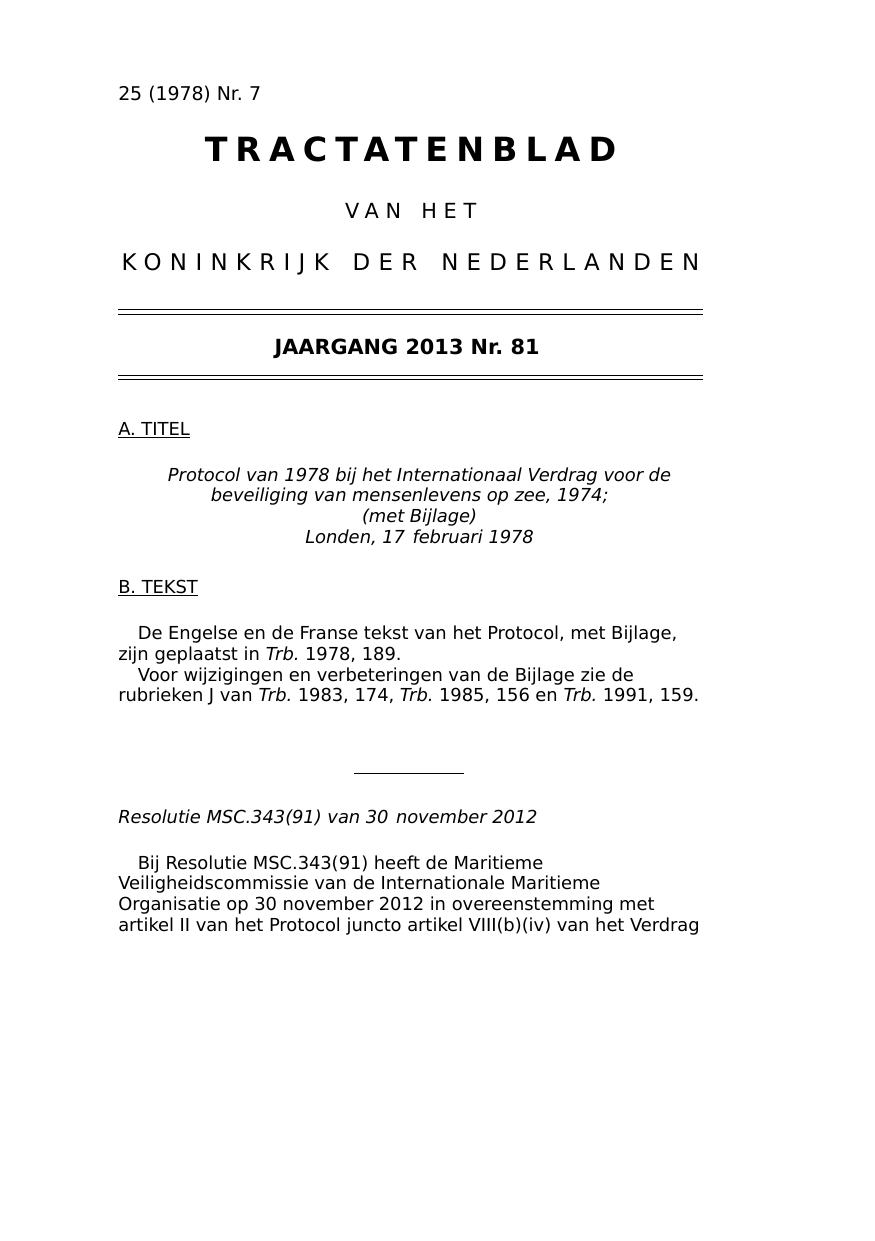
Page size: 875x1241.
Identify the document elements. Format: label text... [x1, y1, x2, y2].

text JAARGANG 2013 Nr. 81 [118, 335, 703, 359]
subtitle Resolutie MSC.343(91) van 30 november 2012 [118, 807, 703, 827]
text (met Bijlage) [118, 506, 703, 527]
text TRACTATENBLAD [118, 130, 703, 169]
text Protocol van 1978 bij het Internationaal Verdrag voor de beveiliging van mensenlevens op zee, 1974; [118, 464, 703, 506]
subtitle A. TITEL [118, 419, 703, 439]
text 25 (1978) Nr. 7 [118, 83, 703, 105]
text Voor wijzigingen en verbeteringen van de Bijlage zie de rubrieken J van Trb. 1983, 174, Trb. 1985, 156 en Trb. 1991, 159. [118, 664, 703, 706]
text De Engelse en de Franse tekst van het Protocol, met Bijlage, zijn geplaatst in Trb. 1978, 189. [118, 623, 703, 664]
text VAN HET [118, 199, 703, 223]
subtitle B. TEKST [118, 577, 703, 598]
text Londen, 17 februari 1978 [118, 527, 703, 547]
text KONINKRIJK DER NEDERLANDEN [118, 249, 703, 276]
text Bij Resolutie MSC.343(91) heeft de Maritieme Veiligheidscommissie van de Internationale Maritieme Organisatie op 30 november 2012 in overeenstemming met artikel II van het Protocol juncto artikel VIII(b)(iv) van het Verdrag [118, 852, 703, 935]
